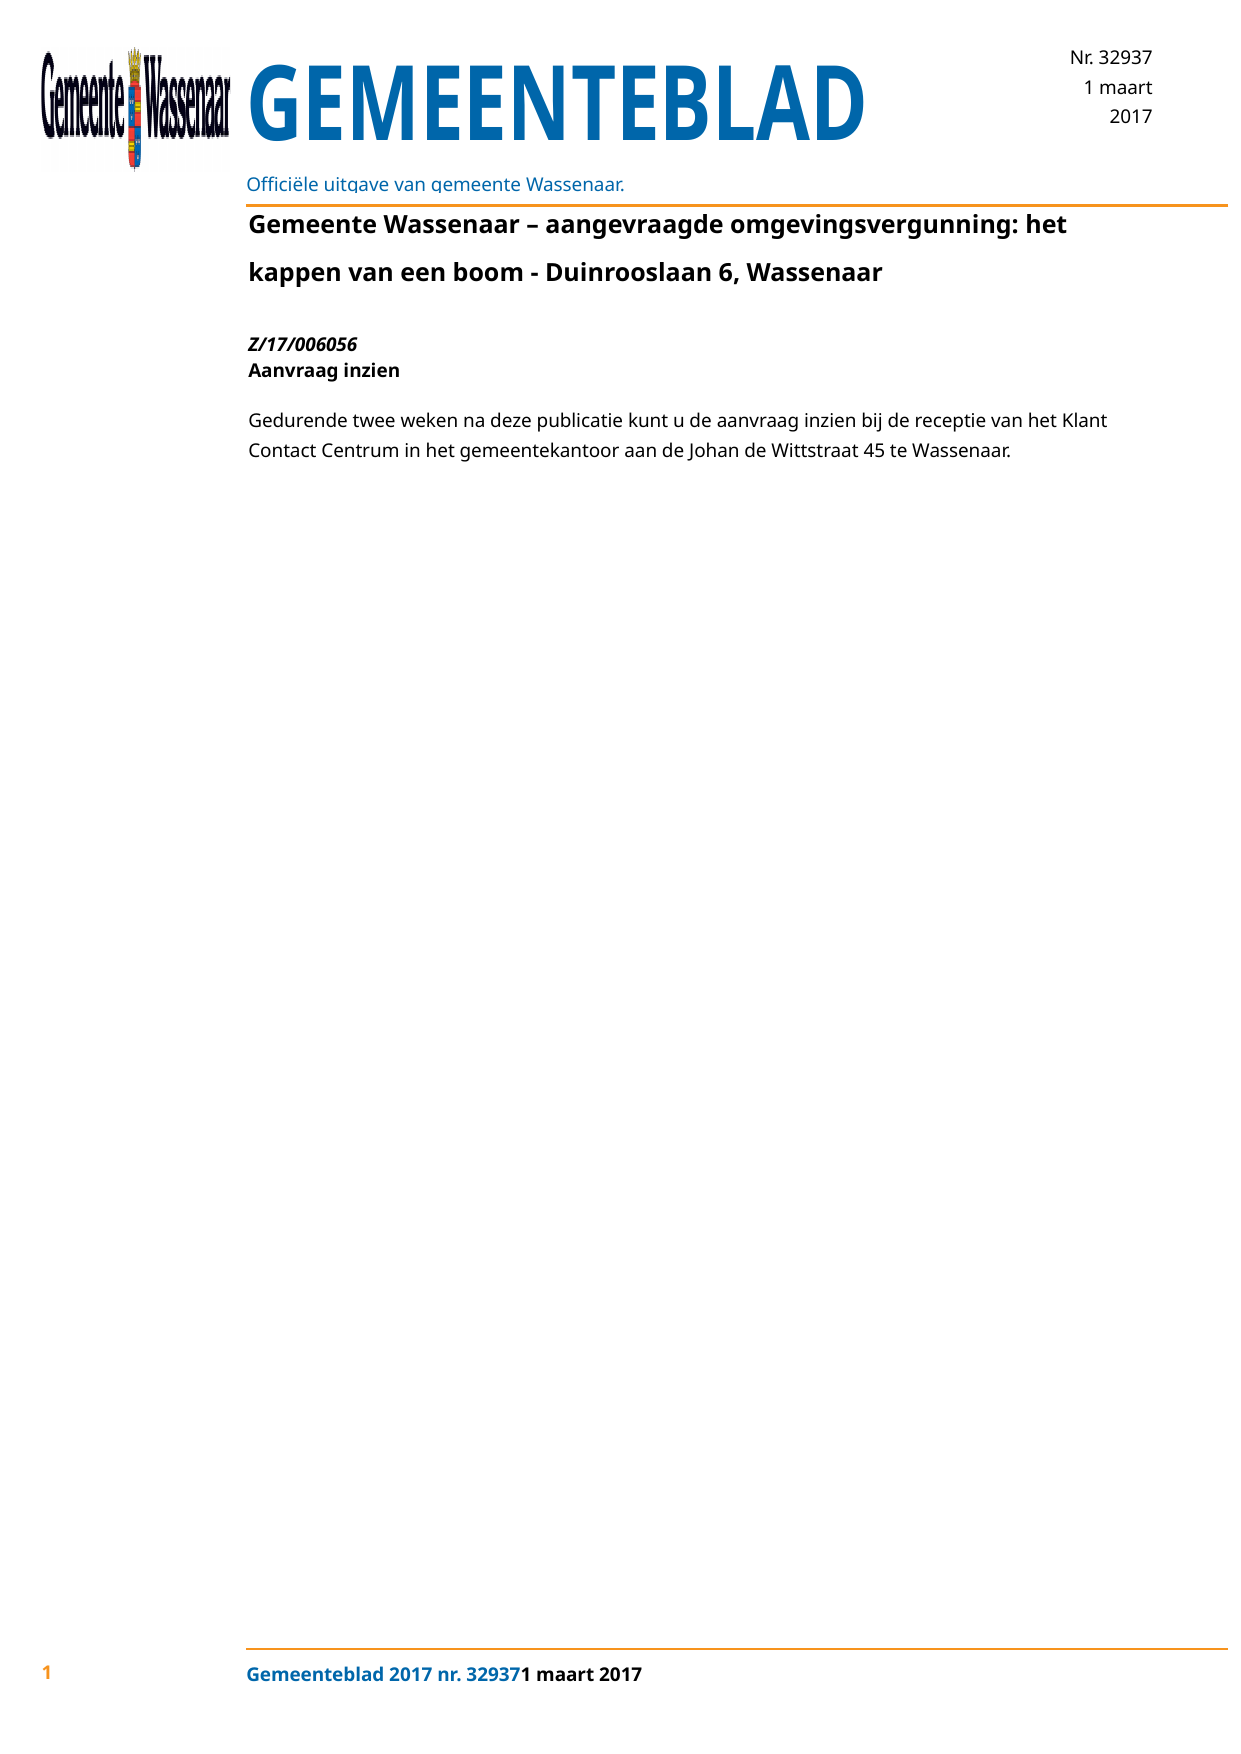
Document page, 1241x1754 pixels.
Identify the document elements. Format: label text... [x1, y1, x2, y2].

text Gedurende twee weken na deze publicatie kunt u de aanvraag inzien bij de receptie van het Klant Contact Centrum in het gemeentekantoor aan de Johan de Wittstraat 45 te Wassenaar. [248, 408, 1152, 463]
text Gemeente Wassenaar – aangevraagde omgevingsvergunning: het kappen van een boom - Duinrooslaan 6, Wassenaar [248, 207, 1152, 288]
picture [41, 47, 231, 172]
text Z/17/006056 [248, 331, 1152, 357]
text Aanvraag inzien [248, 357, 1152, 383]
